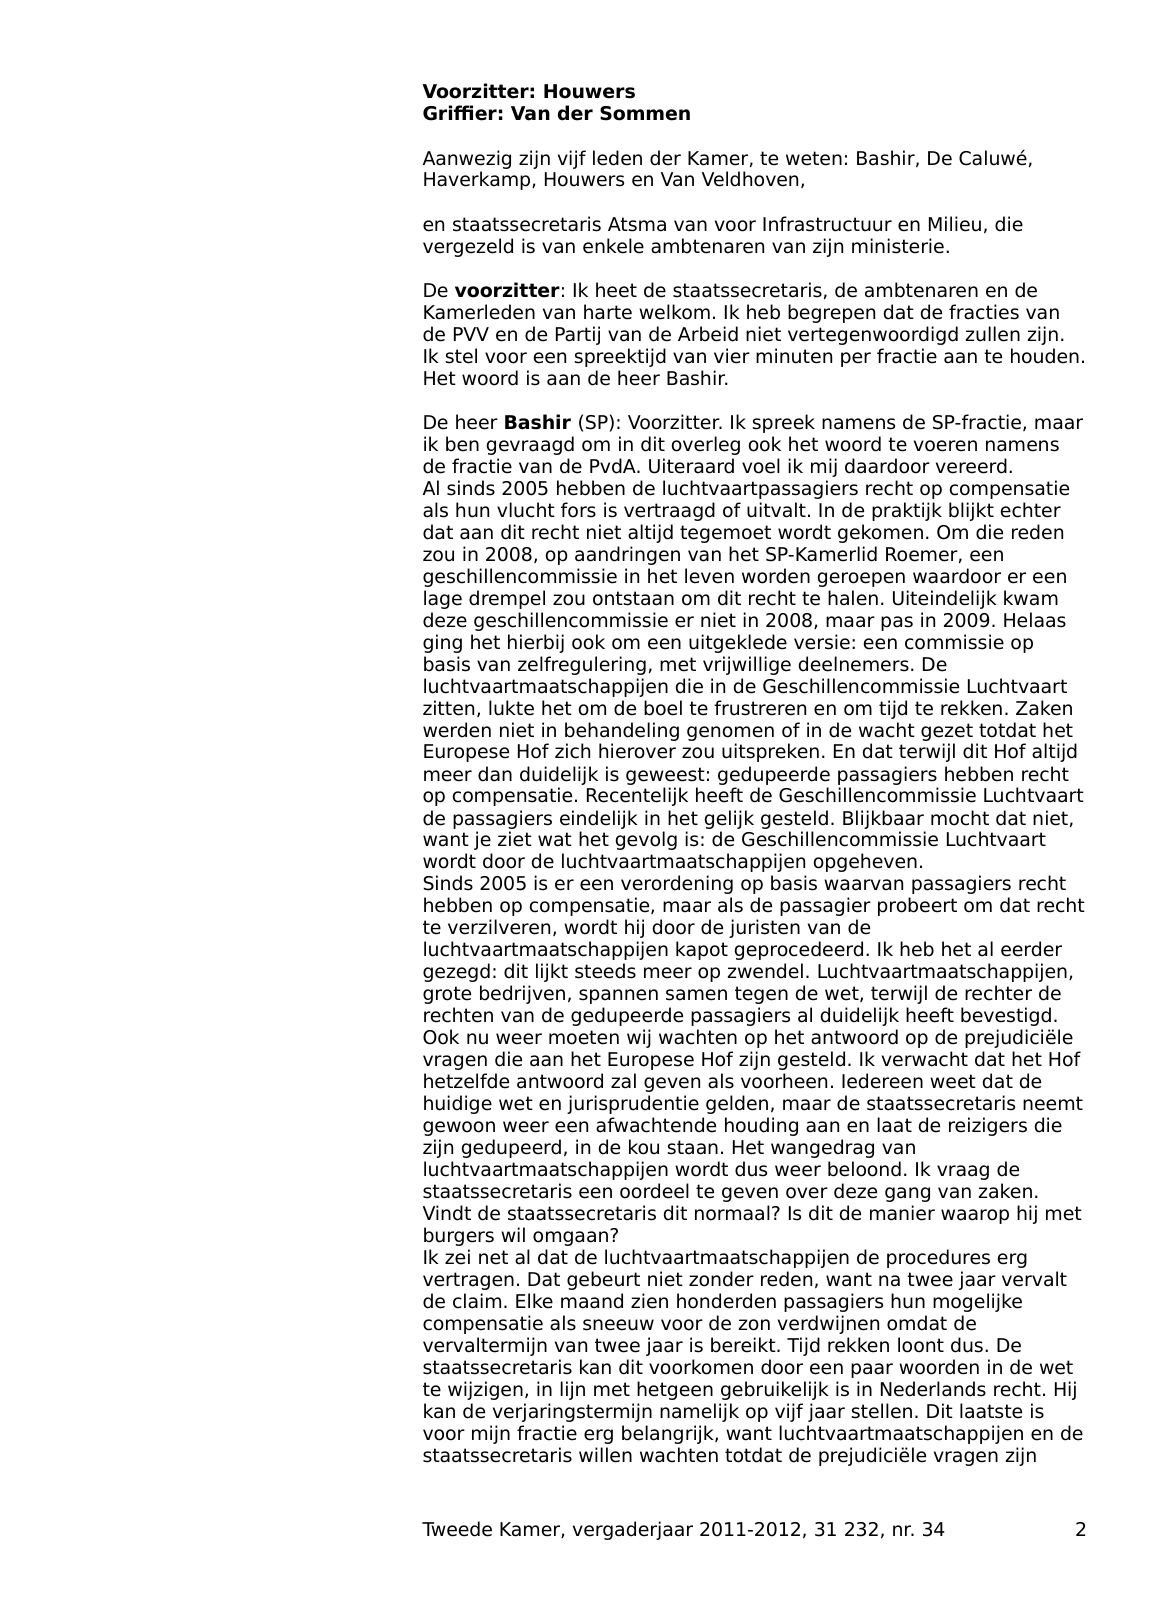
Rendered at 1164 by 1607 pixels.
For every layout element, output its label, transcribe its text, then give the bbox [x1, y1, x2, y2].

text en staatssecretaris Atsma van voor Infrastructuur en Milieu, die vergezeld is van enkele ambtenaren van zijn ministerie. [422, 213, 1087, 257]
text Ik zei net al dat de luchtvaartmaatschappijen de procedures erg vertragen. Dat gebeurt niet zonder reden, want na twee jaar vervalt de claim. Elke maand zien honderden passagiers hun mogelijke compensatie als sneeuw voor de zon verdwijnen omdat de vervaltermijn van twee jaar is bereikt. Tijd rekken loont dus. De staatssecretaris kan dit voorkomen door een paar woorden in de wet te wijzigen, in lijn met hetgeen gebruikelijk is in Nederlands recht. Hij kan de verjaringstermijn namelijk op vijf jaar stellen. Dit laatste is voor mijn fractie erg belangrijk, want luchtvaartmaatschappijen en de staatssecretaris willen wachten totdat de prejudiciële vragen zijn [422, 1247, 1087, 1467]
text De heer Bashir (SP): Voorzitter. Ik spreek namens de SP-fractie, maar ik ben gevraagd om in dit overleg ook het woord te voeren namens de fractie van de PvdA. Uiteraard voel ik mij daardoor vereerd. [422, 412, 1087, 478]
text Sinds 2005 is er een verordening op basis waarvan passagiers recht hebben op compensatie, maar als de passagier probeert om dat recht te verzilveren, wordt hij door de juristen van de luchtvaartmaatschappijen kapot geprocedeerd. Ik heb het al eerder gezegd: dit lijkt steeds meer op zwendel. Luchtvaartmaatschappijen, grote bedrijven, spannen samen tegen de wet, terwijl de rechter de rechten van de gedupeerde passagiers al duidelijk heeft bevestigd. Ook nu weer moeten wij wachten op het antwoord op de prejudiciële vragen die aan het Europese Hof zijn gesteld. Ik verwacht dat het Hof hetzelfde antwoord zal geven als voorheen. Iedereen weet dat de huidige wet en jurisprudentie gelden, maar de staatssecretaris neemt gewoon weer een afwachtende houding aan en laat de reizigers die zijn gedupeerd, in de kou staan. Het wangedrag van luchtvaartmaatschappijen wordt dus weer beloond. Ik vraag de staatssecretaris een oordeel te geven over deze gang van zaken. Vindt de staatssecretaris dit normaal? Is dit de manier waarop hij met burgers wil omgaan? [422, 873, 1087, 1247]
text Het woord is aan de heer Bashir. [422, 368, 1087, 389]
text De voorzitter: Ik heet de staatssecretaris, de ambtenaren en de Kamerleden van harte welkom. Ik heb begrepen dat de fracties van de PVV en de Partij van de Arbeid niet vertegenwoordigd zullen zijn. Ik stel voor een spreektijd van vier minuten per fractie aan te houden. [422, 280, 1087, 368]
text Al sinds 2005 hebben de luchtvaartpassagiers recht op compensatie als hun vlucht fors is vertraagd of uitvalt. In de praktijk blijkt echter dat aan dit recht niet altijd tegemoet wordt gekomen. Om die reden zou in 2008, op aandringen van het SP-Kamerlid Roemer, een geschillencommissie in het leven worden geroepen waardoor er een lage drempel zou ontstaan om dit recht te halen. Uiteindelijk kwam deze geschillencommissie er niet in 2008, maar pas in 2009. Helaas ging het hierbij ook om een uitgeklede versie: een commissie op basis van zelfregulering, met vrijwillige deelnemers. De luchtvaartmaatschappijen die in de Geschillencommissie Luchtvaart zitten, lukte het om de boel te frustreren en om tijd te rekken. Zaken werden niet in behandeling genomen of in de wacht gezet totdat het Europese Hof zich hierover zou uitspreken. En dat terwijl dit Hof altijd meer dan duidelijk is geweest: gedupeerde passagiers hebben recht op compensatie. Recentelijk heeft de Geschillencommissie Luchtvaart de passagiers eindelijk in het gelijk gesteld. Blijkbaar mocht dat niet, want je ziet wat het gevolg is: de Geschillencommissie Luchtvaart wordt door de luchtvaartmaatschappijen opgeheven. [422, 478, 1087, 873]
text Voorzitter: Houwers [422, 81, 1087, 103]
text Griffier: Van der Sommen [422, 103, 1087, 125]
text Aanwezig zijn vijf leden der Kamer, te weten: Bashir, De Caluwé, Haverkamp, Houwers en Van Veldhoven, [422, 147, 1087, 191]
